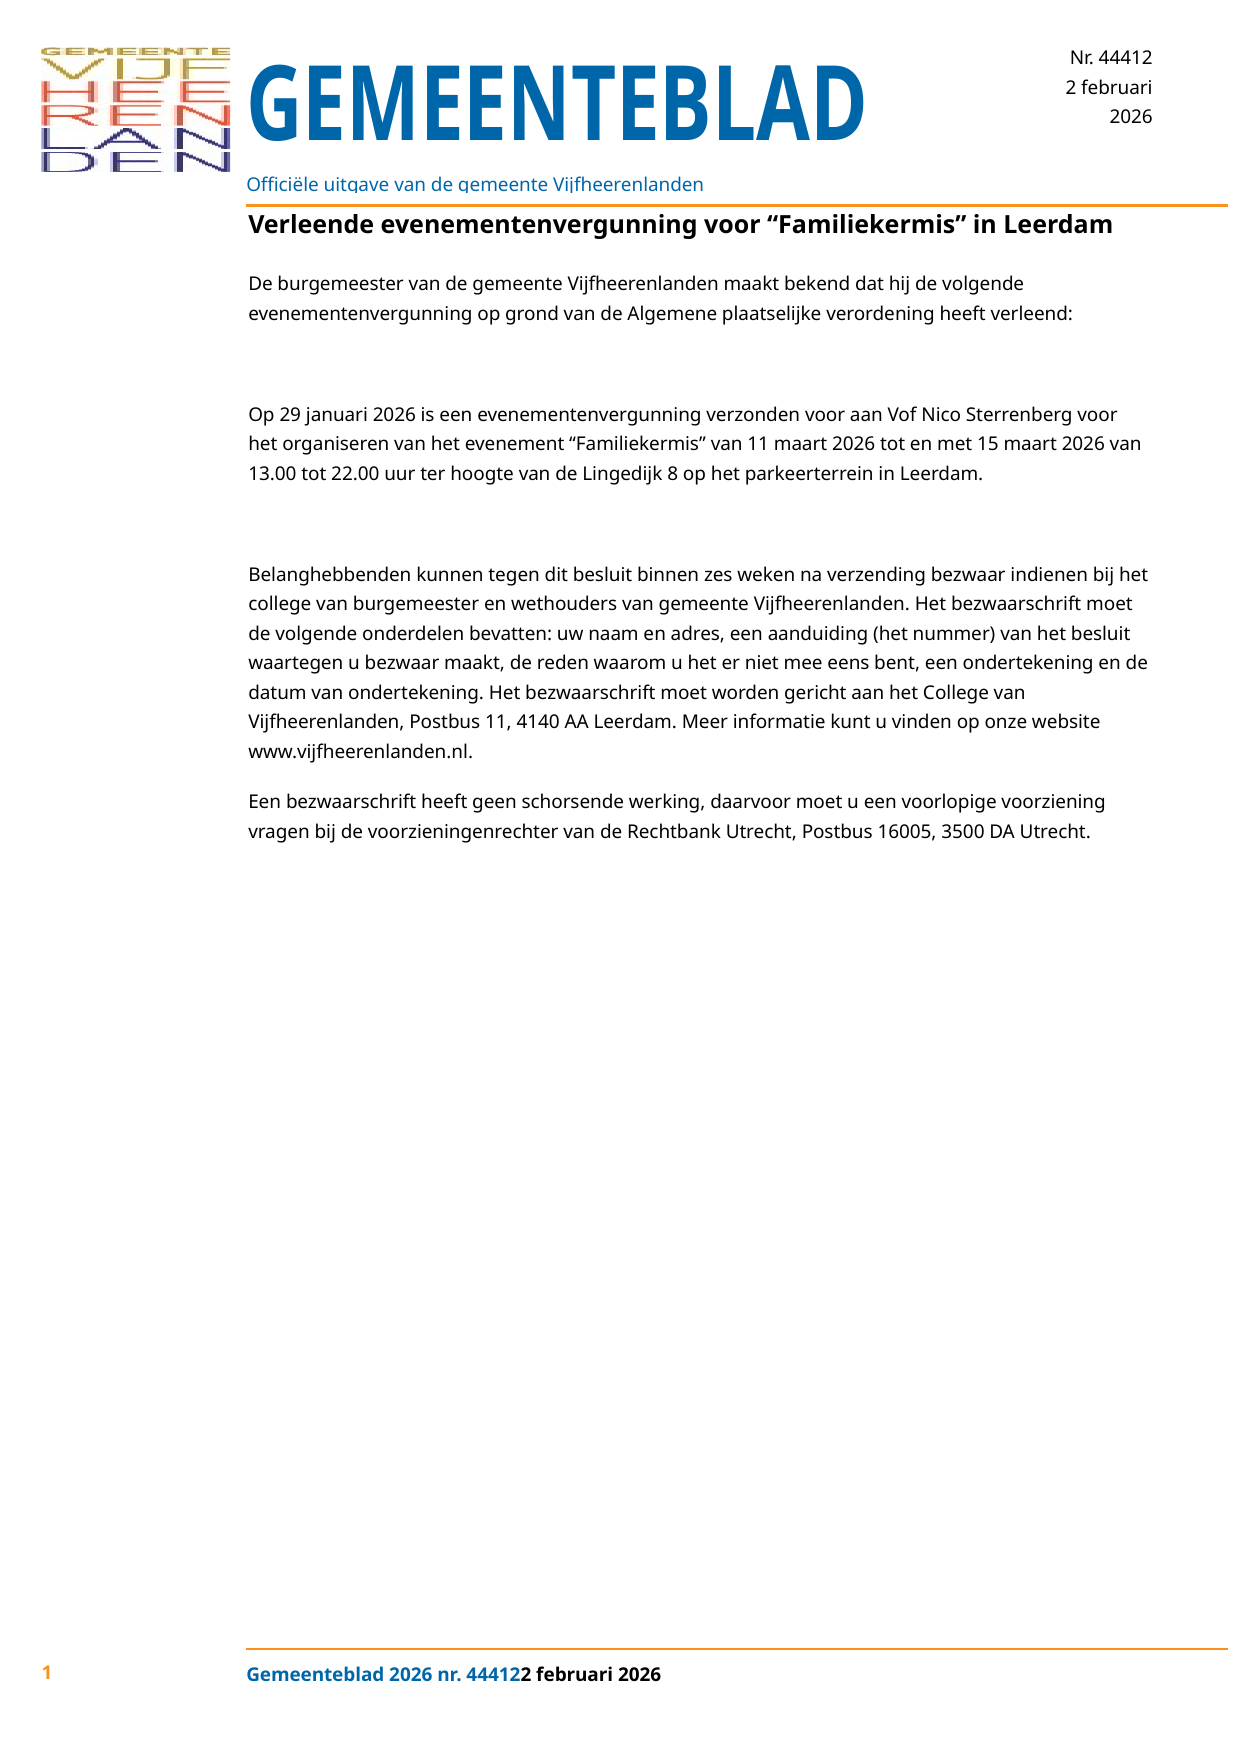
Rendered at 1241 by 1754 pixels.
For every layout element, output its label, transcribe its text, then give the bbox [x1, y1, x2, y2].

text Op 29 januari 2026 is een evenementenvergunning verzonden voor aan Vof Nico Sterrenberg voor het organiseren van het evenement “Familiekermis” van 11 maart 2026 tot en met 15 maart 2026 van 13.00 tot 22.00 uur ter hoogte van de Lingedijk 8 op het parkeerterrein in Leerdam. [248, 401, 1152, 486]
text Belanghebbenden kunnen tegen dit besluit binnen zes weken na verzending bezwaar indienen bij het college van burgemeester en wethouders van gemeente Vijfheerenlanden. Het bezwaarschrift moet de volgende onderdelen bevatten: uw naam en adres, een aanduiding (het nummer) van het besluit waartegen u bezwaar maakt, de reden waarom u het er niet mee eens bent, een ondertekening en de datum van ondertekening. Het bezwaarschrift moet worden gericht aan het College van Vijfheerenlanden, Postbus 11, 4140 AA Leerdam. Meer informatie kunt u vinden op onze website www.vijfheerenlanden.nl. [248, 561, 1152, 764]
text De burgemeester van de gemeente Vijfheerenlanden maakt bekend dat hij de volgende evenementenvergunning op grond van de Algemene plaatselijke verordening heeft verleend: [248, 270, 1152, 326]
text Een bezwaarschrift heeft geen schorsende werking, daarvoor moet u een voorlopige voorziening vragen bij de voorzieningenrechter van de Rechtbank Utrecht, Postbus 16005, 3500 DA Utrecht. [248, 789, 1152, 844]
picture [41, 47, 231, 172]
text Verleende evenementenvergunning voor “Familiekermis” in Leerdam [248, 207, 1152, 241]
